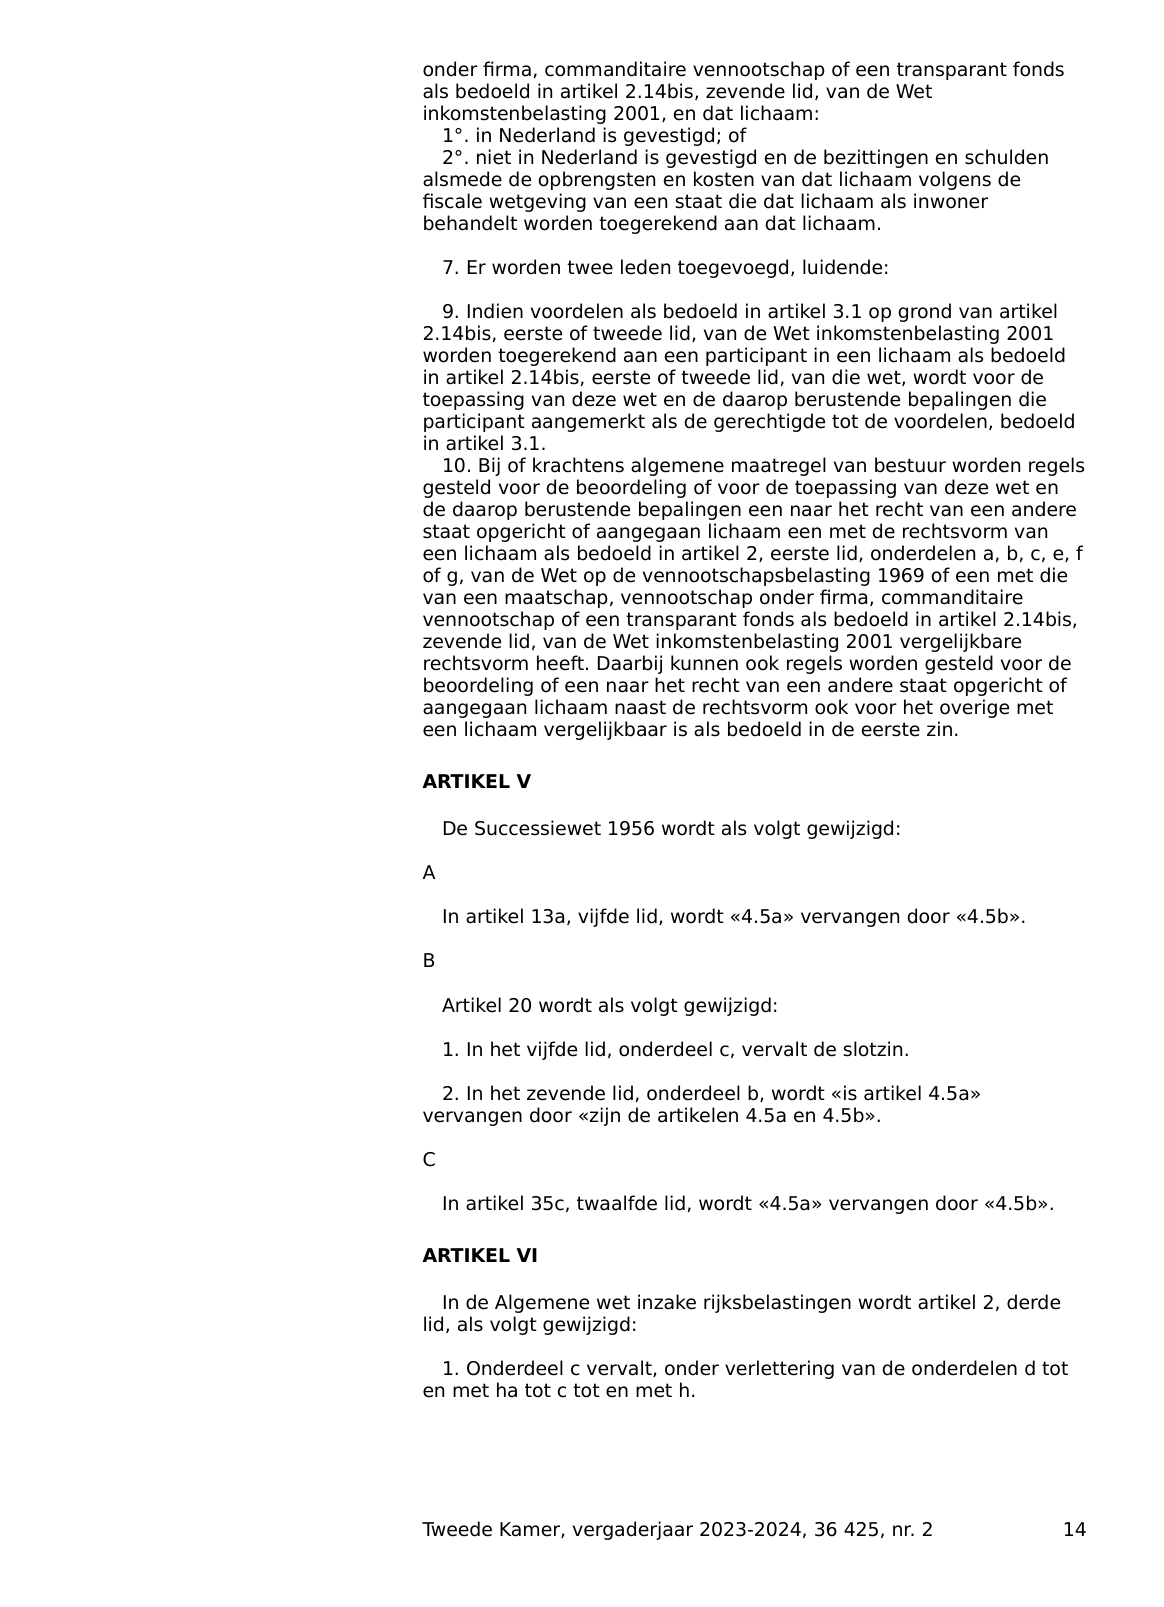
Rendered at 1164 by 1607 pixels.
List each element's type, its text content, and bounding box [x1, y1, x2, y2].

text 2°. niet in Nederland is gevestigd en de bezittingen en schulden alsmede de opbrengsten en kosten van dat lichaam volgens de fiscale wetgeving van een staat die dat lichaam als inwoner behandelt worden toegerekend aan dat lichaam. [422, 147, 1087, 235]
text 9. Indien voordelen als bedoeld in artikel 3.1 op grond van artikel 2.14bis, eerste of tweede lid, van de Wet inkomstenbelasting 2001 worden toegerekend aan een participant in een lichaam als bedoeld in artikel 2.14bis, eerste of tweede lid, van die wet, wordt voor de toepassing van deze wet en de daarop berustende bepalingen die participant aangemerkt als de gerechtigde tot de voordelen, bedoeld in artikel 3.1. [422, 301, 1087, 455]
subtitle ARTIKEL V [422, 771, 1087, 793]
text Artikel 20 wordt als volgt gewijzigd: [422, 994, 1087, 1016]
text 1. Onderdeel c vervalt, onder verlettering van de onderdelen d tot en met ha tot c tot en met h. [422, 1358, 1087, 1402]
text In artikel 13a, vijfde lid, wordt «4.5a» vervangen door «4.5b». [422, 906, 1087, 928]
text 10. Bij of krachtens algemene maatregel van bestuur worden regels gesteld voor de beoordeling of voor de toepassing van deze wet en de daarop berustende bepalingen een naar het recht van een andere staat opgericht of aangegaan lichaam een met de rechtsvorm van een lichaam als bedoeld in artikel 2, eerste lid, onderdelen a, b, c, e, f of g, van de Wet op de vennootschapsbelasting 1969 of een met die van een maatschap, vennootschap onder firma, commanditaire vennootschap of een transparant fonds als bedoeld in artikel 2.14bis, zevende lid, van de Wet inkomstenbelasting 2001 vergelijkbare rechtsvorm heeft. Daarbij kunnen ook regels worden gesteld voor de beoordeling of een naar het recht van een andere staat opgericht of aangegaan lichaam naast de rechtsvorm ook voor het overige met een lichaam vergelijkbaar is als bedoeld in de eerste zin. [422, 455, 1087, 741]
text onder firma, commanditaire vennootschap of een transparant fonds als bedoeld in artikel 2.14bis, zevende lid, van de Wet inkomstenbelasting 2001, en dat lichaam: [422, 59, 1087, 125]
subtitle ARTIKEL VI [422, 1245, 1087, 1267]
text C [422, 1149, 1087, 1171]
text De Successiewet 1956 wordt als volgt gewijzigd: [422, 818, 1087, 840]
text A [422, 862, 1087, 884]
text In artikel 35c, twaalfde lid, wordt «4.5a» vervangen door «4.5b». [422, 1193, 1087, 1215]
text 1°. in Nederland is gevestigd; of [422, 125, 1087, 147]
text 1. In het vijfde lid, onderdeel c, vervalt de slotzin. [422, 1039, 1087, 1061]
text B [422, 950, 1087, 972]
text In de Algemene wet inzake rijksbelastingen wordt artikel 2, derde lid, als volgt gewijzigd: [422, 1292, 1087, 1336]
text 7. Er worden twee leden toegevoegd, luidende: [422, 257, 1087, 279]
text 2. In het zevende lid, onderdeel b, wordt «is artikel 4.5a» vervangen door «zijn de artikelen 4.5a en 4.5b». [422, 1083, 1087, 1127]
